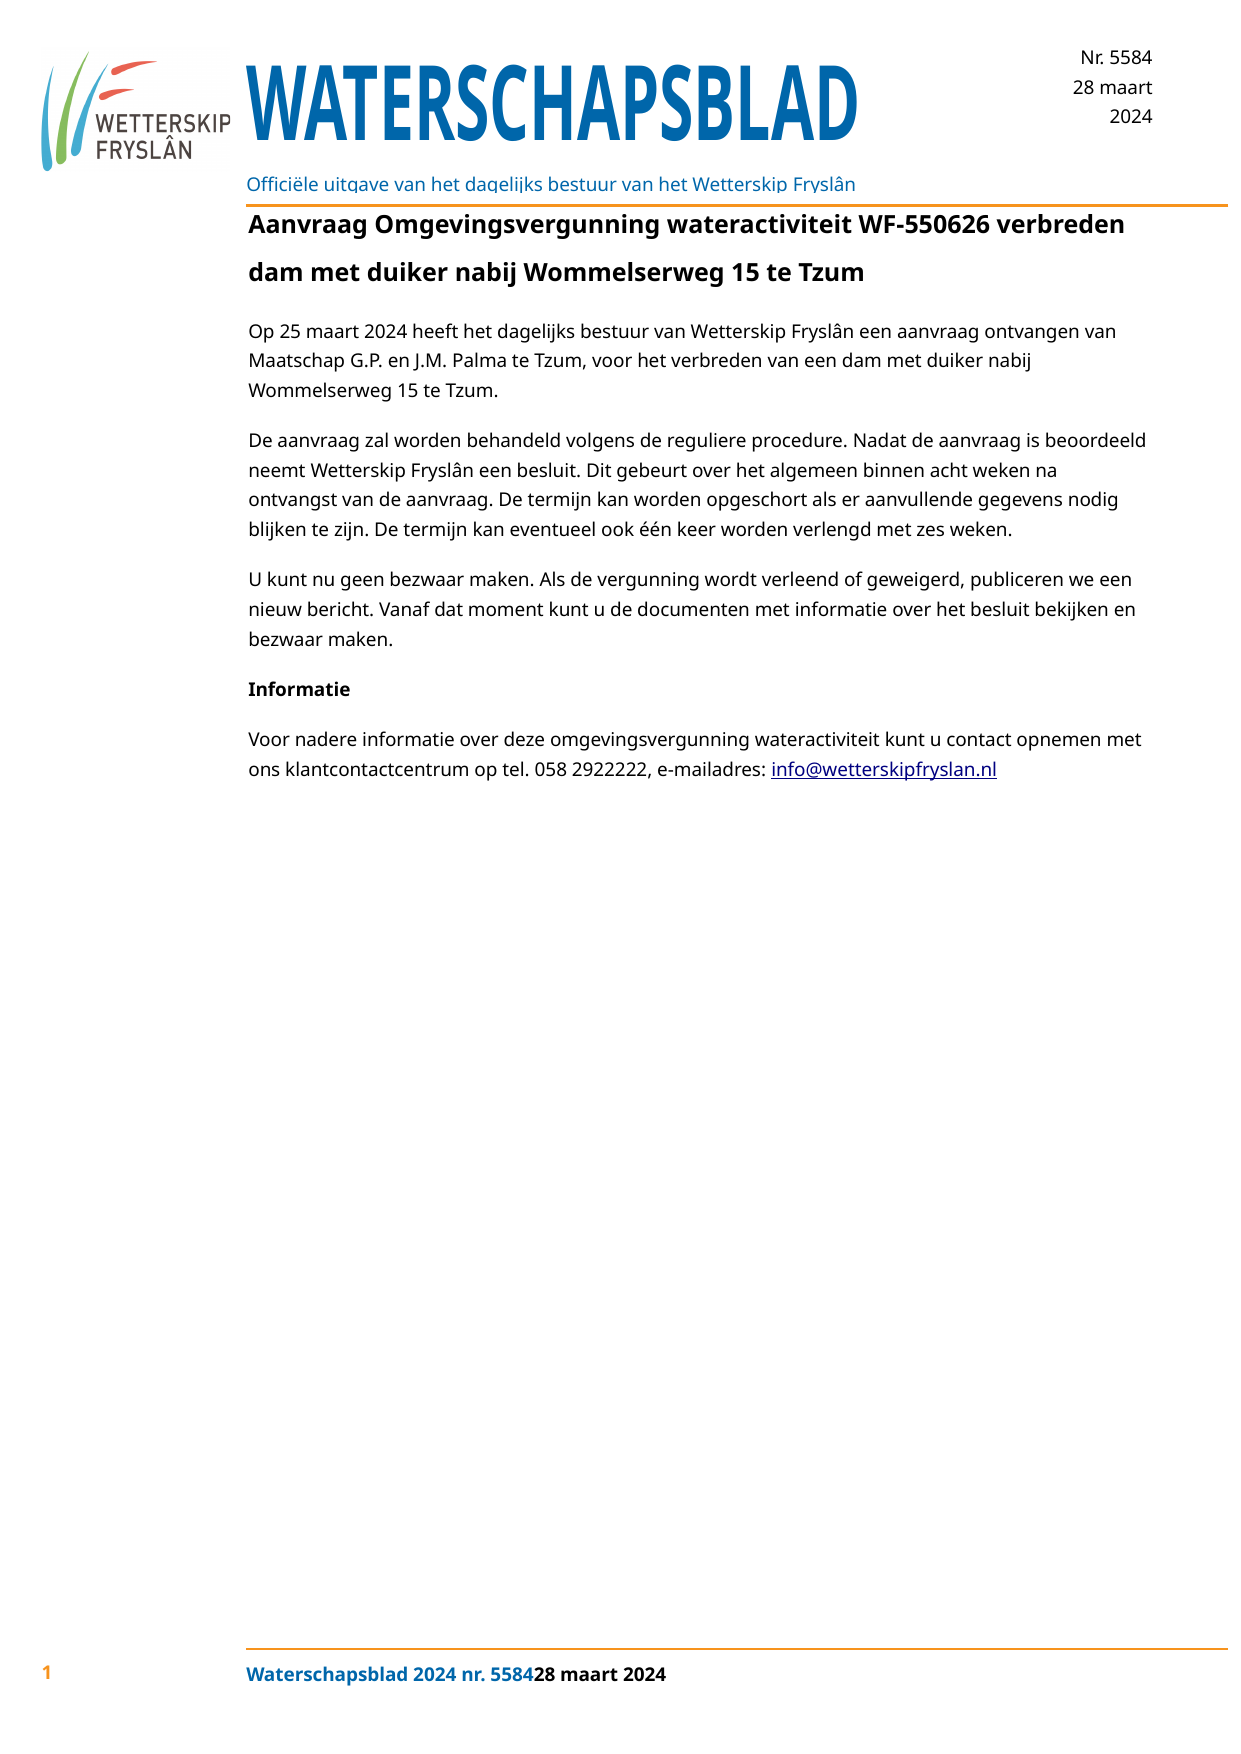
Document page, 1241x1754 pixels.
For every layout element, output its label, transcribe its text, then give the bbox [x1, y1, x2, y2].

text Aanvraag Omgevingsvergunning wateractiviteit WF-550626 verbreden dam met duiker nabij Wommelserweg 15 te Tzum [248, 207, 1152, 288]
text U kunt nu geen bezwaar maken. Als de vergunning wordt verleend of geweigerd, publiceren we een nieuw bericht. Vanaf dat moment kunt u de documenten met informatie over het besluit bekijken en bezwaar maken. [248, 567, 1152, 652]
text De aanvraag zal worden behandeld volgens de reguliere procedure. Nadat de aanvraag is beoordeeld neemt Wetterskip Fryslân een besluit. Dit gebeurt over het algemeen binnen acht weken na ontvangst van de aanvraag. De termijn kan worden opgeschort als er aanvullende gegevens nodig blijken te zijn. De termijn kan eventueel ook één keer worden verlengd met zes weken. [248, 427, 1152, 542]
text Informatie [248, 676, 1152, 702]
text Op 25 maart 2024 heeft het dagelijks bestuur van Wetterskip Fryslân een aanvraag ontvangen van Maatschap G.P. en J.M. Palma te Tzum, voor het verbreden van een dam met duiker nabij Wommelserweg 15 te Tzum. [248, 318, 1152, 403]
text Voor nadere informatie over deze omgevingsvergunning wateractiviteit kunt u contact opnemen met ons klantcontactcentrum op tel. 058 2922222, e-mailadres: info@wetterskipfryslan.nl [248, 727, 1152, 782]
picture [41, 47, 231, 172]
